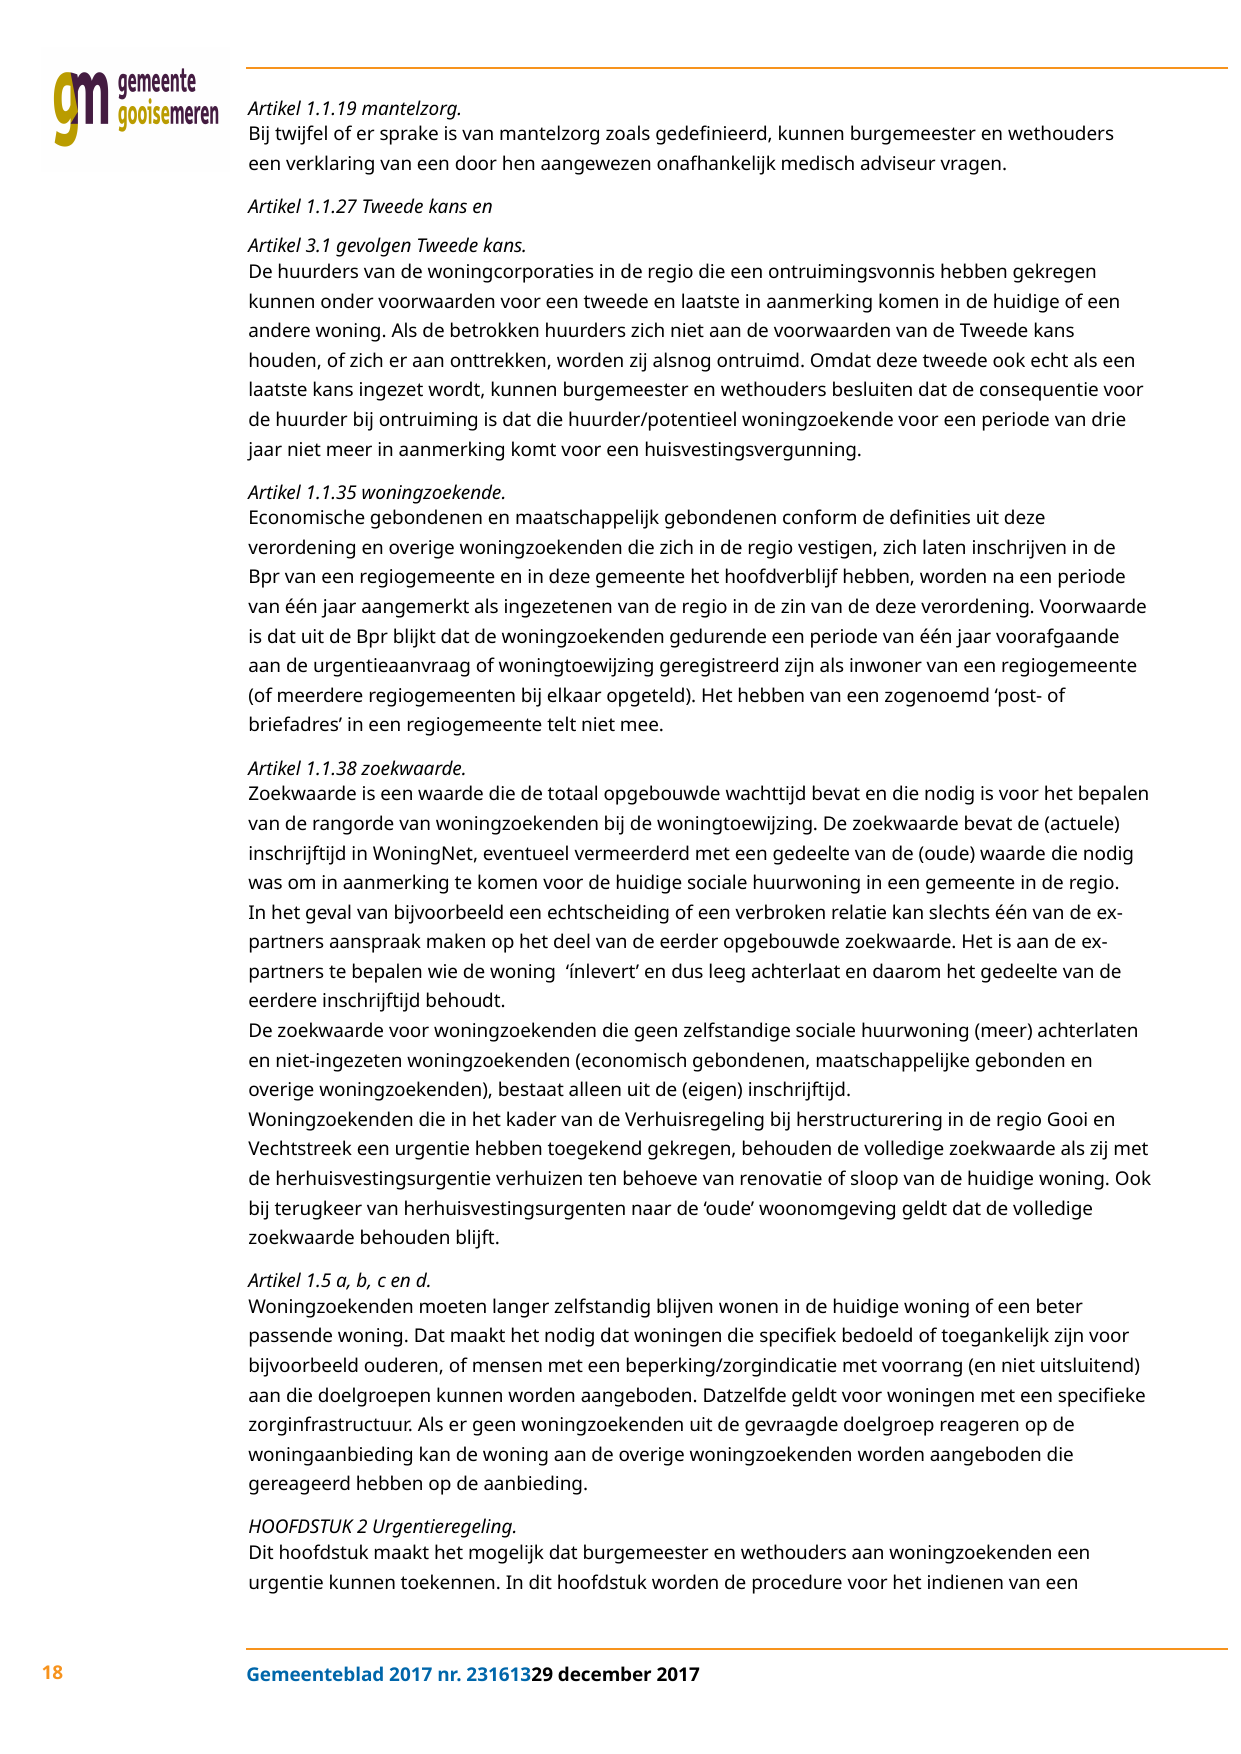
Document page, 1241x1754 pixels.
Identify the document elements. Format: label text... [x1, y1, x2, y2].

text Artikel 1.1.35 woningzoekende. [248, 479, 1152, 504]
picture [41, 47, 231, 172]
text Artikel 1.1.19 mantelzorg. [248, 95, 1152, 121]
text Woningzoekenden moeten langer zelfstandig blijven wonen in de huidige woning of een beter passende woning. Dat maakt het nodig dat woningen die specifiek bedoeld of toegankelijk zijn voor bijvoorbeeld ouderen, of mensen met een beperking/zorgindicatie met voorrang (en niet uitsluitend) aan die doelgroepen kunnen worden aangeboden. Datzelfde geldt voor woningen met een specifieke zorginfrastructuur. Als er geen woningzoekenden uit de gevraagde doelgroep reageren op de woningaanbieding kan de woning aan de overige woningzoekenden worden aangeboden die gereageerd hebben op de aanbieding. [248, 1293, 1152, 1496]
text Artikel 3.1 gevolgen Tweede kans. [248, 232, 1152, 258]
text Artikel 1.5 a, b, c en d. [248, 1267, 1152, 1293]
text Zoekwaarde is een waarde die de totaal opgebouwde wachttijd bevat en die nodig is voor het bepalen van de rangorde van woningzoekenden bij de woningtoewijzing. De zoekwaarde bevat de (actuele) inschrijftijd in WoningNet, eventueel vermeerderd met een gedeelte van de (oude) waarde die nodig was om in aanmerking te komen voor de huidige sociale huurwoning in een gemeente in de regio. [248, 781, 1152, 895]
text Bij twijfel of er sprake is van mantelzorg zoals gedefinieerd, kunnen burgemeester en wethouders een verklaring van een door hen aangewezen onafhankelijk medisch adviseur vragen. [248, 121, 1152, 176]
text Artikel 1.1.27 Tweede kans en [248, 193, 1152, 219]
text Artikel 1.1.38 zoekwaarde. [248, 755, 1152, 781]
text De zoekwaarde voor woningzoekenden die geen zelfstandige sociale huurwoning (meer) achterlaten en niet-ingezeten woningzoekenden (economisch gebondenen, maatschappelijke gebonden en overige woningzoekenden), bestaat alleen uit de (eigen) inschrijftijd. [248, 1017, 1152, 1102]
text In het geval van bijvoorbeeld een echtscheiding of een verbroken relatie kan slechts één van de ex-partners aanspraak maken op het deel van de eerder opgebouwde zoekwaarde. Het is aan de ex-partners te bepalen wie de woning ‘ínlevert’ en dus leeg achterlaat en daarom het gedeelte van de eerdere inschrijftijd behoudt. [248, 899, 1152, 1013]
text Woningzoekenden die in het kader van de Verhuisregeling bij herstructurering in de regio Gooi en Vechtstreek een urgentie hebben toegekend gekregen, behouden de volledige zoekwaarde als zij met de herhuisvestingsurgentie verhuizen ten behoeve van renovatie of sloop van de huidige woning. Ook bij terugkeer van herhuisvestingsurgenten naar de ‘oude’ woonomgeving geldt dat de volledige zoekwaarde behouden blijft. [248, 1106, 1152, 1250]
text De huurders van de woningcorporaties in de regio die een ontruimingsvonnis hebben gekregen kunnen onder voorwaarden voor een tweede en laatste in aanmerking komen in de huidige of een andere woning. Als de betrokken huurders zich niet aan de voorwaarden van de Tweede kans houden, of zich er aan onttrekken, worden zij alsnog ontruimd. Omdat deze tweede ook echt als een laatste kans ingezet wordt, kunnen burgemeester en wethouders besluiten dat de consequentie voor de huurder bij ontruiming is dat die huurder/potentieel woningzoekende voor een periode van drie jaar niet meer in aanmerking komt voor een huisvestingsvergunning. [248, 258, 1152, 461]
text Dit hoofdstuk maakt het mogelijk dat burgemeester en wethouders aan woningzoekenden een urgentie kunnen toekennen. In dit hoofdstuk worden de procedure voor het indienen van een [248, 1539, 1152, 1595]
text HOOFDSTUK 2 Urgentieregeling. [248, 1514, 1152, 1539]
text Economische gebondenen en maatschappelijk gebondenen conform de definities uit deze verordening en overige woningzoekenden die zich in de regio vestigen, zich laten inschrijven in de Bpr van een regiogemeente en in deze gemeente het hoofdverblijf hebben, worden na een periode van één jaar aangemerkt als ingezetenen van de regio in de zin van de deze verordening. Voorwaarde is dat uit de Bpr blijkt dat de woningzoekenden gedurende een periode van één jaar voorafgaande aan de urgentieaanvraag of woningtoewijzing geregistreerd zijn als inwoner van een regiogemeente (of meerdere regiogemeenten bij elkaar opgeteld). Het hebben van een zogenoemd ‘post- of briefadres’ in een regiogemeente telt niet mee. [248, 504, 1152, 737]
